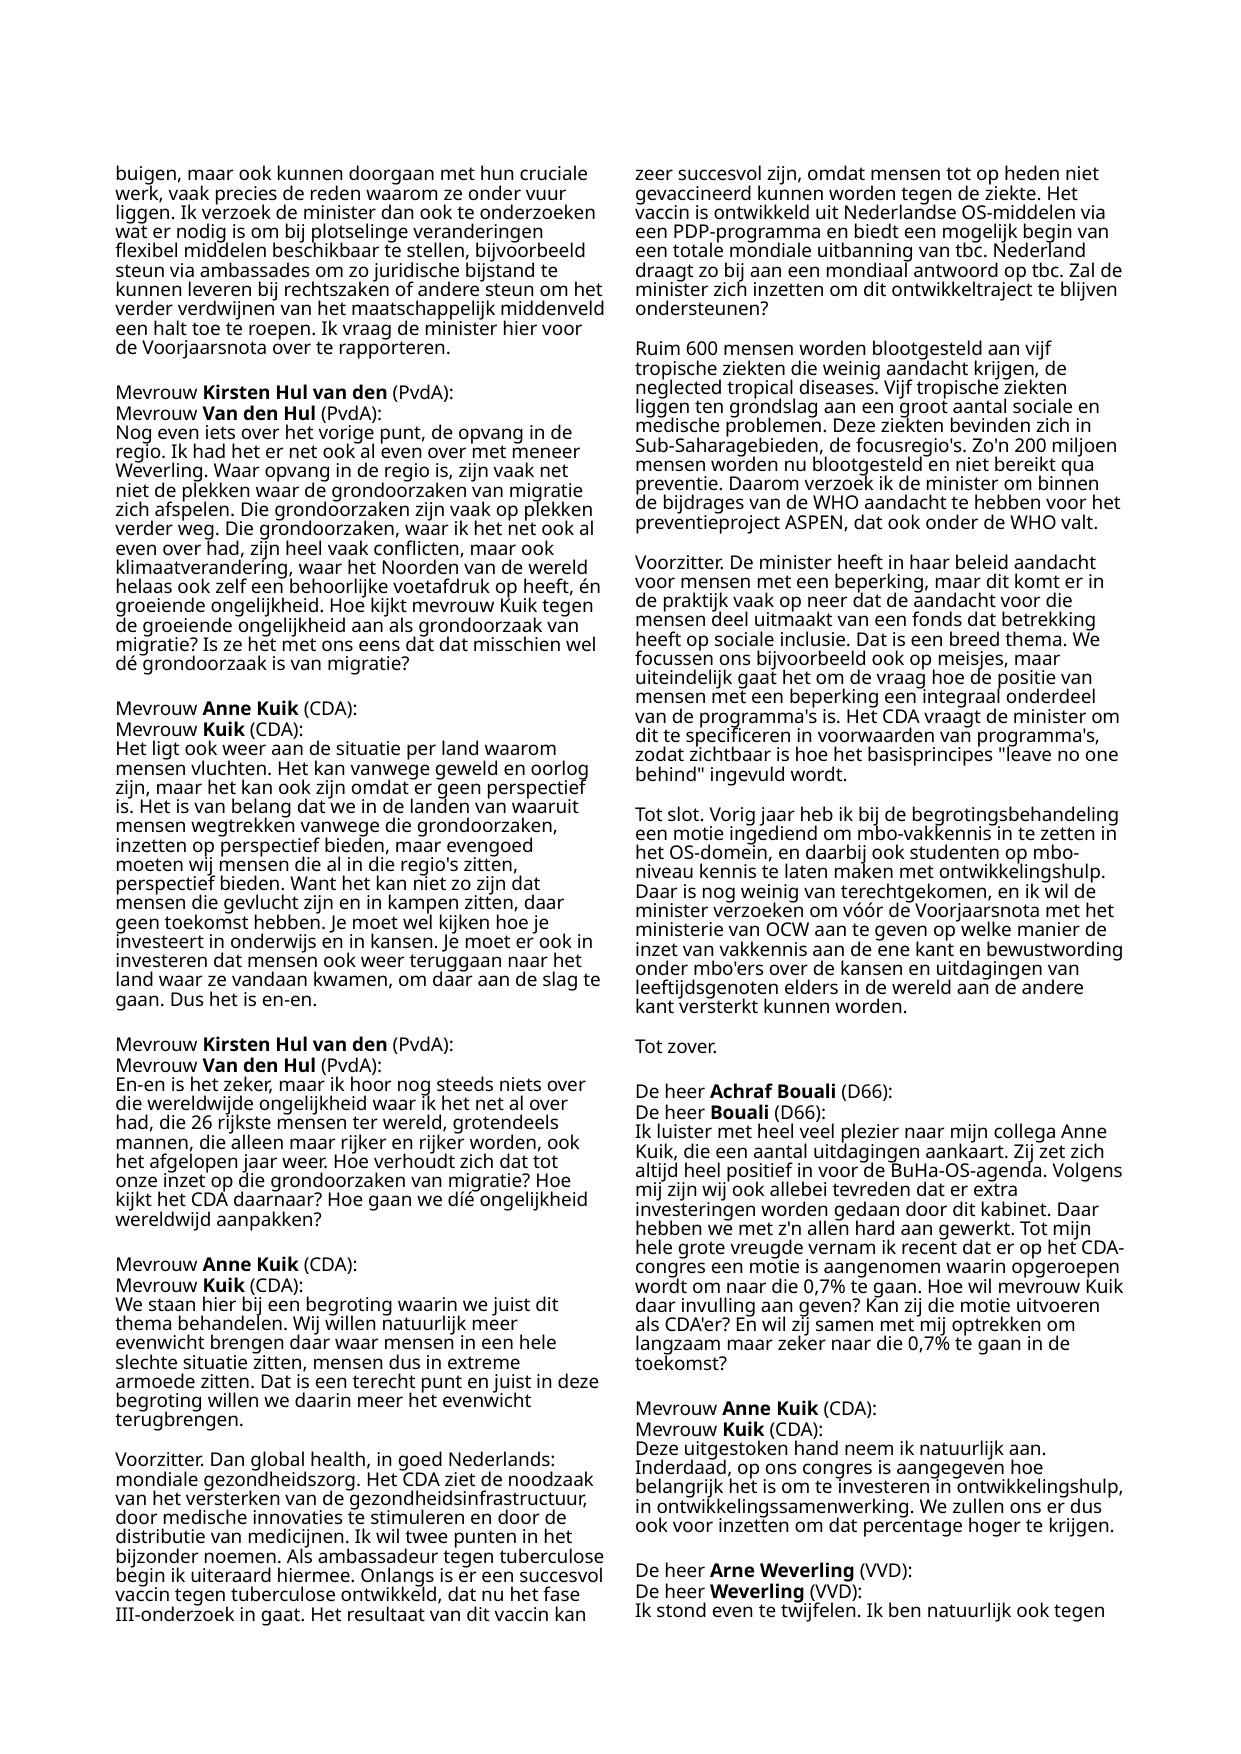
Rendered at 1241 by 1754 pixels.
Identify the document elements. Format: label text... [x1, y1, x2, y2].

text Mevrouw Anne Kuik (CDA): [115, 1251, 605, 1277]
text Mevrouw Anne Kuik (CDA): [115, 695, 605, 721]
text Het ligt ook weer aan de situatie per land waarom mensen vluchten. Het kan vanwege geweld en oorlog zijn, maar het kan ook zijn omdat er geen perspectief is. Het is van belang dat we in de landen van waaruit mensen wegtrekken vanwege die grondoorzaken, inzetten op perspectief bieden, maar evengoed moeten wij mensen die al in die regio's zitten, perspectief bieden. Want het kan niet zo zijn dat mensen die gevlucht zijn en in kampen zitten, daar geen toekomst hebben. Je moet wel kijken hoe je investeert in onderwijs en in kansen. Je moet er ook in investeren dat mensen ook weer teruggaan naar het land waar ze vandaan kwamen, om daar aan de slag te gaan. Dus het is en-en. [115, 740, 605, 1010]
text Mevrouw Kirsten Hul van den (PvdA): [115, 1031, 605, 1057]
text Deze uitgestoken hand neem ik natuurlijk aan. Inderdaad, op ons congres is aangegeven hoe belangrijk het is om te investeren in ontwikkelingshulp, in ontwikkelingssamenwerking. We zullen ons er dus ook voor inzetten om dat percentage hoger te krijgen. [635, 1440, 1125, 1536]
text Voorzitter. Dan global health, in goed Nederlands: mondiale gezondheidszorg. Het CDA ziet de noodzaak van het versterken van de gezondheidsinfrastructuur, door medische innovaties te stimuleren en door de distributie van medicijnen. Ik wil twee punten in het bijzonder noemen. Als ambassadeur tegen tuberculose begin ik uiteraard hiermee. Onlangs is er een succesvol vaccin tegen tuberculose ontwikkeld, dat nu het fase III-onderzoek in gaat. Het resultaat van dit vaccin kan [115, 1451, 605, 1625]
text Voorzitter. De minister heeft in haar beleid aandacht voor mensen met een beperking, maar dit komt er in de praktijk vaak op neer dat de aandacht voor die mensen deel uitmaakt van een fonds dat betrekking heeft op sociale inclusie. Dat is een breed thema. We focussen ons bijvoorbeeld ook op meisjes, maar uiteindelijk gaat het om de vraag hoe de positie van mensen met een beperking een integraal onderdeel van de programma's is. Het CDA vraagt de minister om dit te specificeren in voorwaarden van programma's, zodat zichtbaar is hoe het basisprincipes "leave no one behind" ingevuld wordt. [635, 554, 1125, 785]
text Mevrouw Van den Hul (PvdA): [115, 1057, 605, 1076]
text Tot slot. Vorig jaar heb ik bij de begrotingsbehandeling een motie ingediend om mbo-vakkennis in te zetten in het OS-domein, en daarbij ook studenten op mbo-niveau kennis te laten maken met ontwikkelingshulp. Daar is nog weinig van terechtgekomen, en ik wil de minister verzoeken om vóór de Voorjaarsnota met het ministerie van OCW aan te geven op welke manier de inzet van vakkennis aan de ene kant en bewustwording onder mbo'ers over de kansen en uitdagingen van leeftijdsgenoten elders in de wereld aan de andere kant versterkt kunnen worden. [635, 806, 1125, 1018]
text De heer Weverling (VVD): [635, 1583, 1125, 1602]
text En-en is het zeker, maar ik hoor nog steeds niets over die wereldwijde ongelijkheid waar ik het net al over had, die 26 rijkste mensen ter wereld, grotendeels mannen, die alleen maar rijker en rijker worden, ook het afgelopen jaar weer. Hoe verhoudt zich dat tot onze inzet op die grondoorzaken van migratie? Hoe kijkt het CDA daarnaar? Hoe gaan we díé ongelijkheid wereldwijd aanpakken? [115, 1076, 605, 1230]
text Ruim 600 mensen worden blootgesteld aan vijf tropische ziekten die weinig aandacht krijgen, de neglected tropical diseases. Vijf tropische ziekten liggen ten grondslag aan een groot aantal sociale en medische problemen. Deze ziekten bevinden zich in Sub-Saharagebieden, de focusregio's. Zo'n 200 miljoen mensen worden nu blootgesteld en niet bereikt qua preventie. Daarom verzoek ik de minister om binnen de bijdrages van de WHO aandacht te hebben voor het preventieproject ASPEN, dat ook onder de WHO valt. [635, 340, 1125, 533]
text Ik stond even te twijfelen. Ik ben natuurlijk ook tegen [635, 1602, 1125, 1621]
text Mevrouw Kuik (CDA): [115, 721, 605, 740]
text Tot zover. [635, 1038, 1125, 1058]
text We staan hier bij een begroting waarin we juist dit thema behandelen. Wij willen natuurlijk meer evenwicht brengen daar waar mensen in een hele slechte situatie zitten, mensen dus in extreme armoede zitten. Dat is een terecht punt en juist in deze begroting willen we daarin meer het evenwicht terugbrengen. [115, 1296, 605, 1431]
text Nog even iets over het vorige punt, de opvang in de regio. Ik had het er net ook al even over met meneer Weverling. Waar opvang in de regio is, zijn vaak net niet de plekken waar de grondoorzaken van migratie zich afspelen. Die grondoorzaken zijn vaak op plekken verder weg. Die grondoorzaken, waar ik het net ook al even over had, zijn heel vaak conflicten, maar ook klimaatverandering, waar het Noorden van de wereld helaas ook zelf een behoorlijke voetafdruk op heeft, én groeiende ongelijkheid. Hoe kijkt mevrouw Kuik tegen de groeiende ongelijkheid aan als grondoorzaak van migratie? Is ze het met ons eens dat dat misschien wel dé grondoorzaak is van migratie? [115, 424, 605, 674]
text Mevrouw Van den Hul (PvdA): [115, 404, 605, 424]
text Ik luister met heel veel plezier naar mijn collega Anne Kuik, die een aantal uitdagingen aankaart. Zij zet zich altijd heel positief in voor de BuHa-OS-agenda. Volgens mij zijn wij ook allebei tevreden dat er extra investeringen worden gedaan door dit kabinet. Daar hebben we met z'n allen hard aan gewerkt. Tot mijn hele grote vreugde vernam ik recent dat er op het CDA-congres een motie is aangenomen waarin opgeroepen wordt om naar die 0,7% te gaan. Hoe wil mevrouw Kuik daar invulling aan geven? Kan zij die motie uitvoeren als CDA'er? En wil zij samen met mij optrekken om langzaam maar zeker naar die 0,7% te gaan in de toekomst? [635, 1123, 1125, 1374]
text Mevrouw Kirsten Hul van den (PvdA): [115, 379, 605, 404]
text Mevrouw Kuik (CDA): [635, 1421, 1125, 1440]
text Mevrouw Anne Kuik (CDA): [635, 1395, 1125, 1421]
text De heer Achraf Bouali (D66): [635, 1078, 1125, 1104]
text buigen, maar ook kunnen doorgaan met hun cruciale werk, vaak precies de reden waarom ze onder vuur liggen. Ik verzoek de minister dan ook te onderzoeken wat er nodig is om bij plotselinge veranderingen flexibel middelen beschikbaar te stellen, bijvoorbeeld steun via ambassades om zo juridische bijstand te kunnen leveren bij rechtszaken of andere steun om het verder verdwijnen van het maatschappelijk middenveld een halt toe te roepen. Ik vraag de minister hier voor de Voorjaarsnota over te rapporteren. [115, 165, 605, 358]
text De heer Bouali (D66): [635, 1104, 1125, 1123]
text Mevrouw Kuik (CDA): [115, 1277, 605, 1296]
text zeer succesvol zijn, omdat mensen tot op heden niet gevaccineerd kunnen worden tegen de ziekte. Het vaccin is ontwikkeld uit Nederlandse OS-middelen via een PDP-programma en biedt een mogelijk begin van een totale mondiale uitbanning van tbc. Nederland draagt zo bij aan een mondiaal antwoord op tbc. Zal de minister zich inzetten om dit ontwikkeltraject te blijven ondersteunen? [635, 165, 1125, 319]
text De heer Arne Weverling (VVD): [635, 1557, 1125, 1583]
